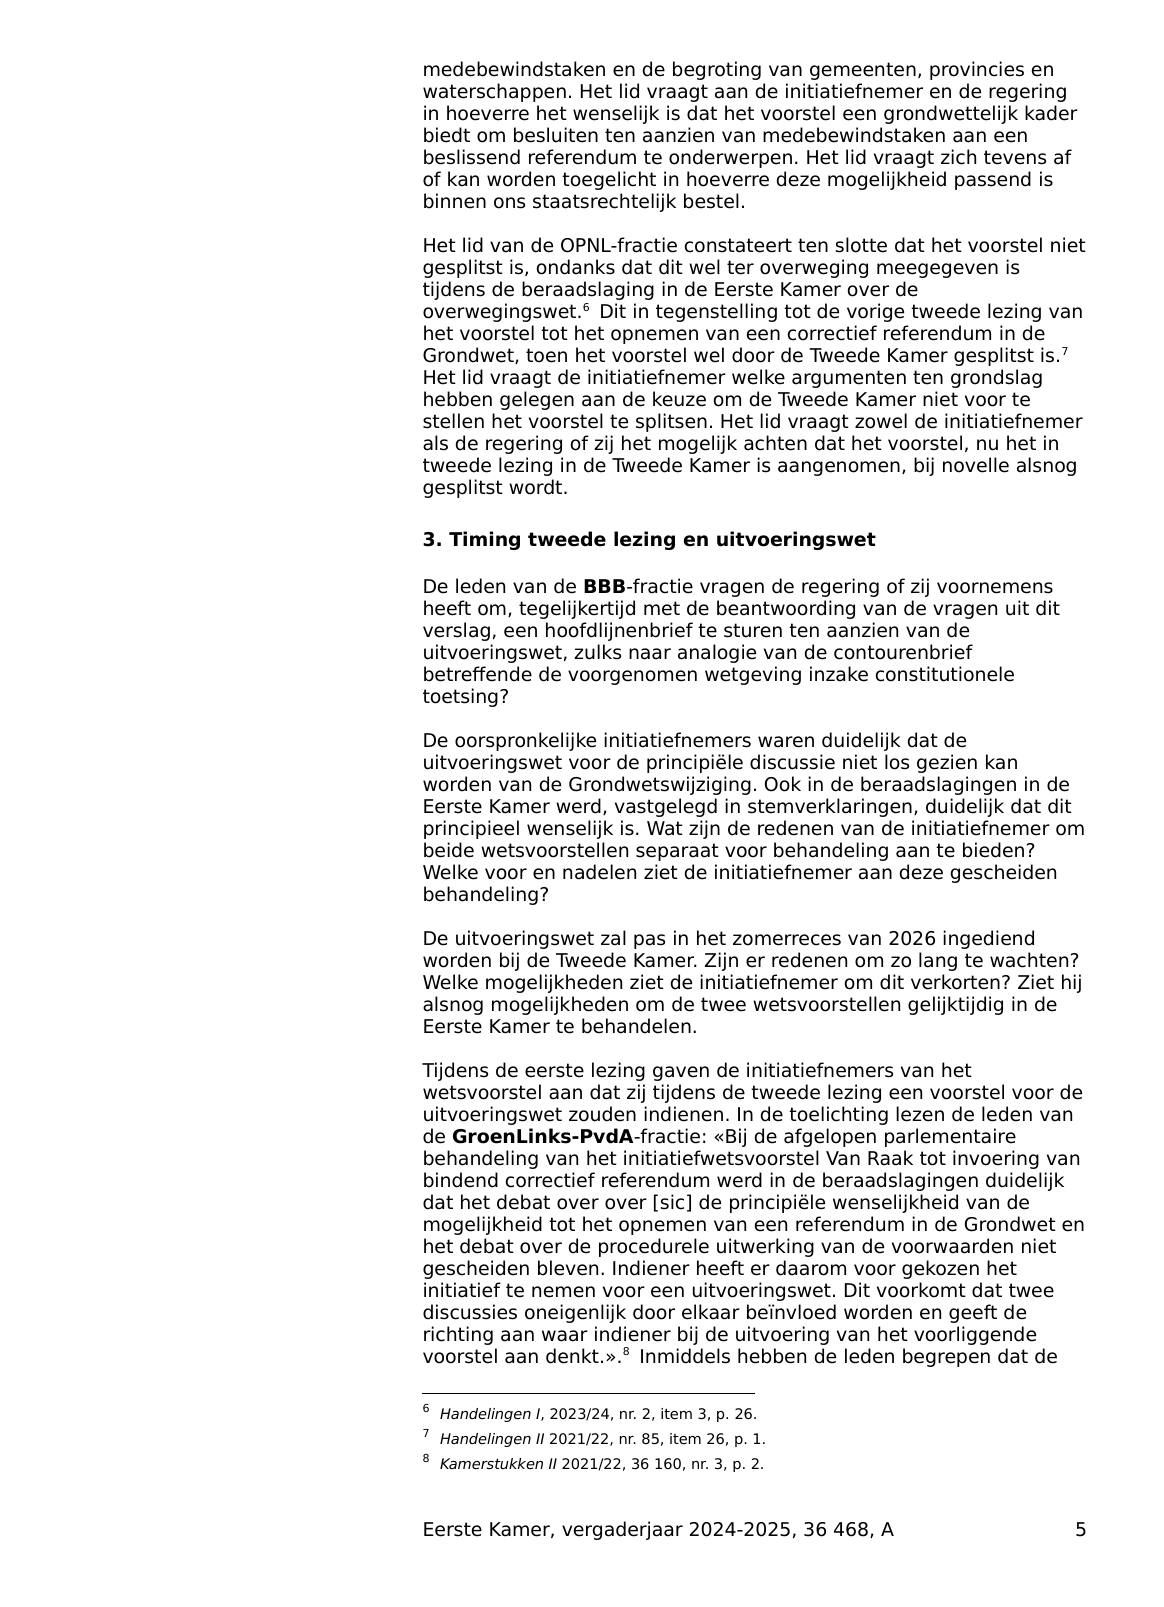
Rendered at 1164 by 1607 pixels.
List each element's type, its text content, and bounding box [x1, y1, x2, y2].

text medebewindstaken en de begroting van gemeenten, provincies en waterschappen. Het lid vraagt aan de initiatiefnemer en de regering in hoeverre het wenselijk is dat het voorstel een grondwettelijk kader biedt om besluiten ten aanzien van medebewindstaken aan een beslissend referendum te onderwerpen. Het lid vraagt zich tevens af of kan worden toegelicht in hoeverre deze mogelijkheid passend is binnen ons staatsrechtelijk bestel. [422, 59, 1087, 213]
text Tijdens de eerste lezing gaven de initiatiefnemers van het wetsvoorstel aan dat zij tijdens de tweede lezing een voorstel voor de uitvoeringswet zouden indienen. In de toelichting lezen de leden van de GroenLinks-PvdA-fractie: «Bij de afgelopen parlementaire behandeling van het initiatiefwetsvoorstel Van Raak tot invoering van bindend correctief referendum werd in de beraadslagingen duidelijk dat het debat over over [sic] de principiële wenselijkheid van de mogelijkheid tot het opnemen van een referendum in de Grondwet en het debat over de procedurele uitwerking van de voorwaarden niet gescheiden bleven. Indiener heeft er daarom voor gekozen het initiatief te nemen voor een uitvoeringswet. Dit voorkomt dat twee discussies oneigenlijk door elkaar beïnvloed worden en geeft de richting aan waar indiener bij de uitvoering van het voorliggende voorstel aan denkt.». Inmiddels hebben de leden begrepen dat de [422, 1060, 1087, 1368]
text Handelingen I, 2023/24, nr. 2, item 3, p. 26. [422, 1402, 1087, 1424]
text De oorspronkelijke initiatiefnemers waren duidelijk dat de uitvoeringswet voor de principiële discussie niet los gezien kan worden van de Grondwetswijziging. Ook in de beraadslagingen in de Eerste Kamer werd, vastgelegd in stemverklaringen, duidelijk dat dit principieel wenselijk is. Wat zijn de redenen van de initiatiefnemer om beide wetsvoorstellen separaat voor behandeling aan te bieden? Welke voor en nadelen ziet de initiatiefnemer aan deze gescheiden behandeling? [422, 730, 1087, 906]
text De uitvoeringswet zal pas in het zomerreces van 2026 ingediend worden bij de Tweede Kamer. Zijn er redenen om zo lang te wachten? Welke mogelijkheden ziet de initiatiefnemer om dit verkorten? Ziet hij alsnog mogelijkheden om de twee wetsvoorstellen gelijktijdig in de Eerste Kamer te behandelen. [422, 928, 1087, 1038]
subtitle 3. Timing tweede lezing en uitvoeringswet [422, 529, 1087, 551]
text De leden van de BBB-fractie vragen de regering of zij voornemens heeft om, tegelijkertijd met de beantwoording van de vragen uit dit verslag, een hoofdlijnenbrief te sturen ten aanzien van de uitvoeringswet, zulks naar analogie van de contourenbrief betreffende de voorgenomen wetgeving inzake constitutionele toetsing? [422, 576, 1087, 708]
text Kamerstukken II 2021/22, 36 160, nr. 3, p. 2. [422, 1452, 1087, 1474]
text Handelingen II 2021/22, nr. 85, item 26, p. 1. [422, 1427, 1087, 1449]
text Het lid van de OPNL-fractie constateert ten slotte dat het voorstel niet gesplitst is, ondanks dat dit wel ter overweging meegegeven is tijdens de beraadslaging in de Eerste Kamer over de overwegingswet. Dit in tegenstelling tot de vorige tweede lezing van het voorstel tot het opnemen van een correctief referendum in de Grondwet, toen het voorstel wel door de Tweede Kamer gesplitst is. Het lid vraagt de initiatiefnemer welke argumenten ten grondslag hebben gelegen aan de keuze om de Tweede Kamer niet voor te stellen het voorstel te splitsen. Het lid vraagt zowel de initiatiefnemer als de regering of zij het mogelijk achten dat het voorstel, nu het in tweede lezing in de Tweede Kamer is aangenomen, bij novelle alsnog gesplitst wordt. [422, 235, 1087, 499]
